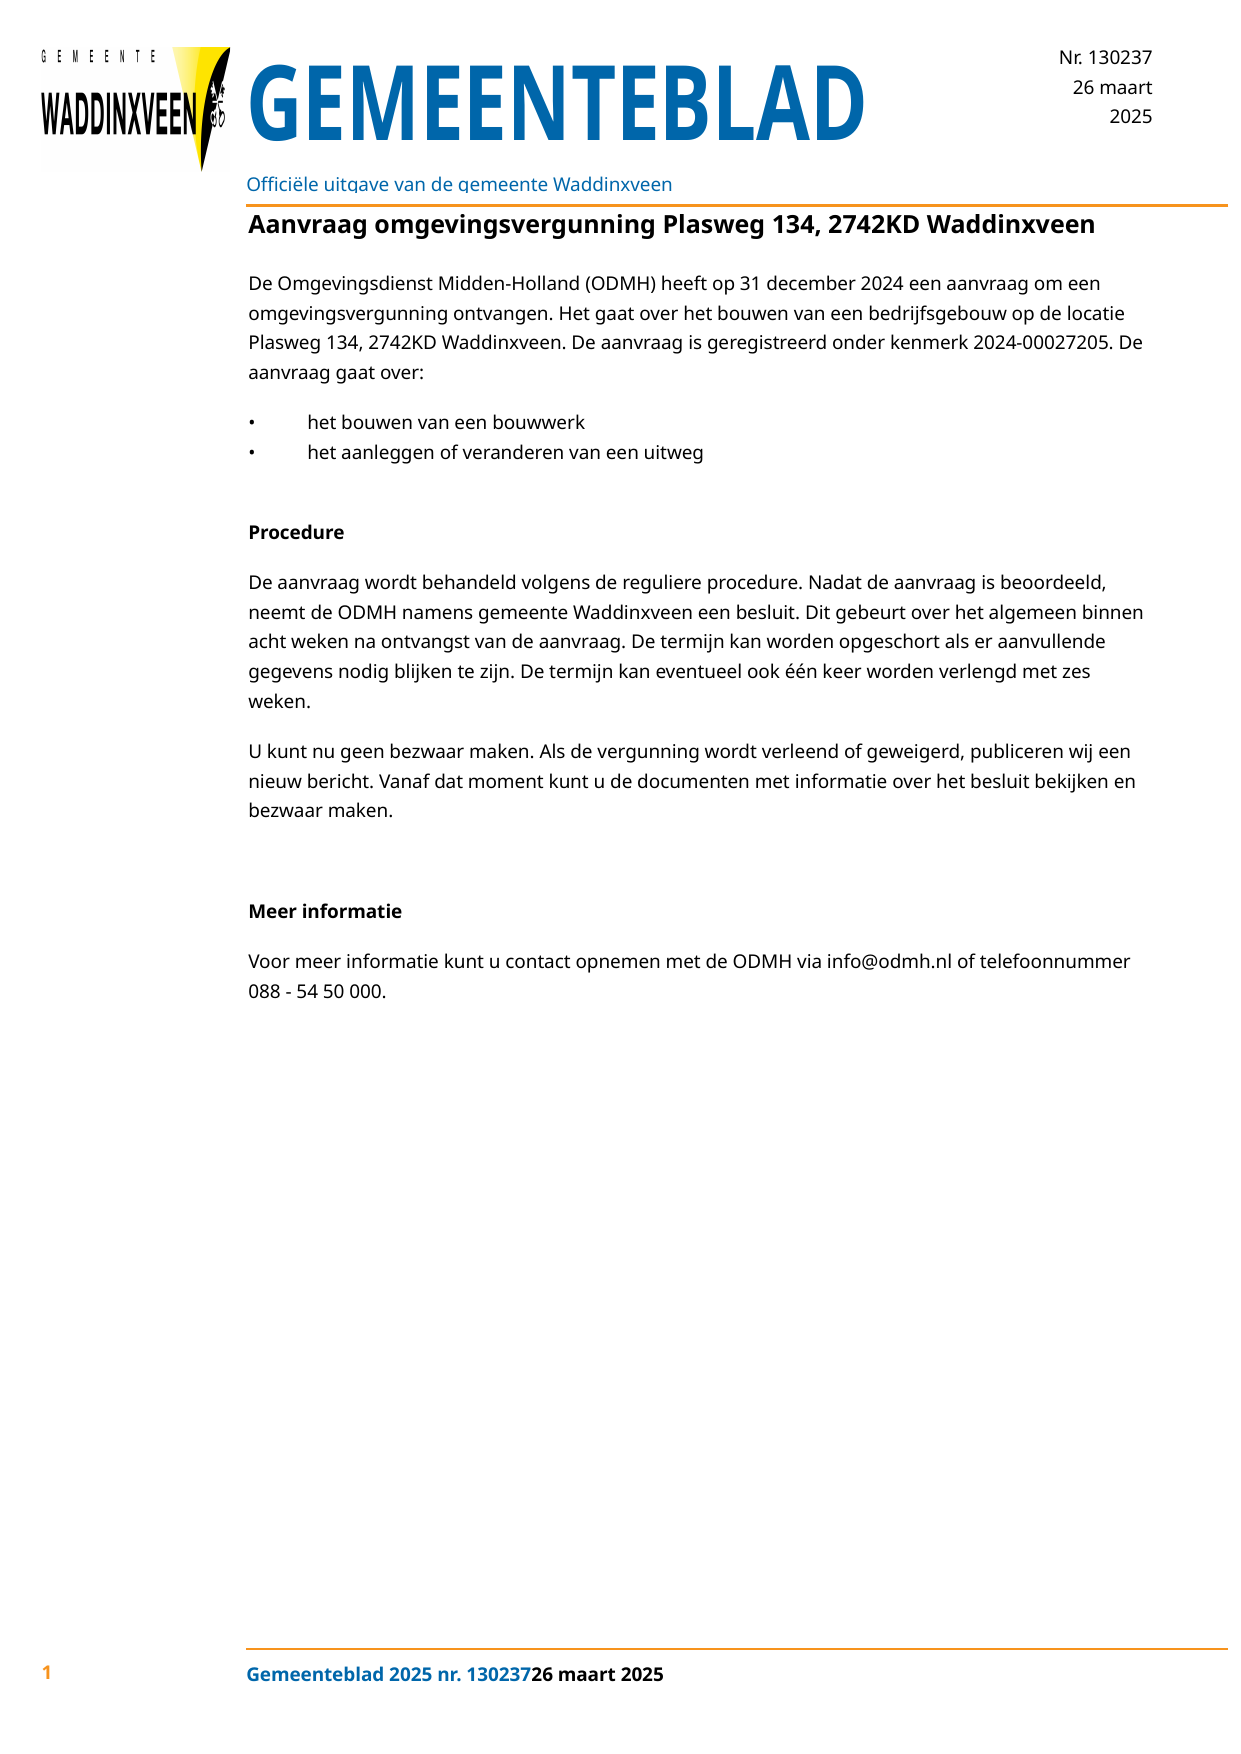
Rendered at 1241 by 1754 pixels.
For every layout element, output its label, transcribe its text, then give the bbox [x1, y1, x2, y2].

text Procedure [248, 519, 1152, 545]
text Aanvraag omgevingsvergunning Plasweg 134, 2742KD Waddinxveen [248, 207, 1152, 241]
list het bouwen van een bouwwerk [248, 409, 1152, 435]
picture [41, 47, 231, 172]
list het aanleggen of veranderen van een uitweg [248, 439, 1152, 465]
text De aanvraag wordt behandeld volgens de reguliere procedure. Nadat de aanvraag is beoordeeld, neemt de ODMH namens gemeente Waddinxveen een besluit. Dit gebeurt over het algemeen binnen acht weken na ontvangst van de aanvraag. De termijn kan worden opgeschort als er aanvullende gegevens nodig blijken te zijn. De termijn kan eventueel ook één keer worden verlengd met zes weken. [248, 569, 1152, 713]
text U kunt nu geen bezwaar maken. Als de vergunning wordt verleend of geweigerd, publiceren wij een nieuw bericht. Vanaf dat moment kunt u de documenten met informatie over het besluit bekijken en bezwaar maken. [248, 738, 1152, 823]
text Meer informatie [248, 898, 1152, 924]
text Voor meer informatie kunt u contact opnemen met de ODMH via info@odmh.nl of telefoonnummer 088 - 54 50 000. [248, 949, 1152, 1004]
text De Omgevingsdienst Midden-Holland (ODMH) heeft op 31 december 2024 een aanvraag om een omgevingsvergunning ontvangen. Het gaat over het bouwen van een bedrijfsgebouw op de locatie Plasweg 134, 2742KD Waddinxveen. De aanvraag is geregistreerd onder kenmerk 2024-00027205. De aanvraag gaat over: [248, 270, 1152, 385]
